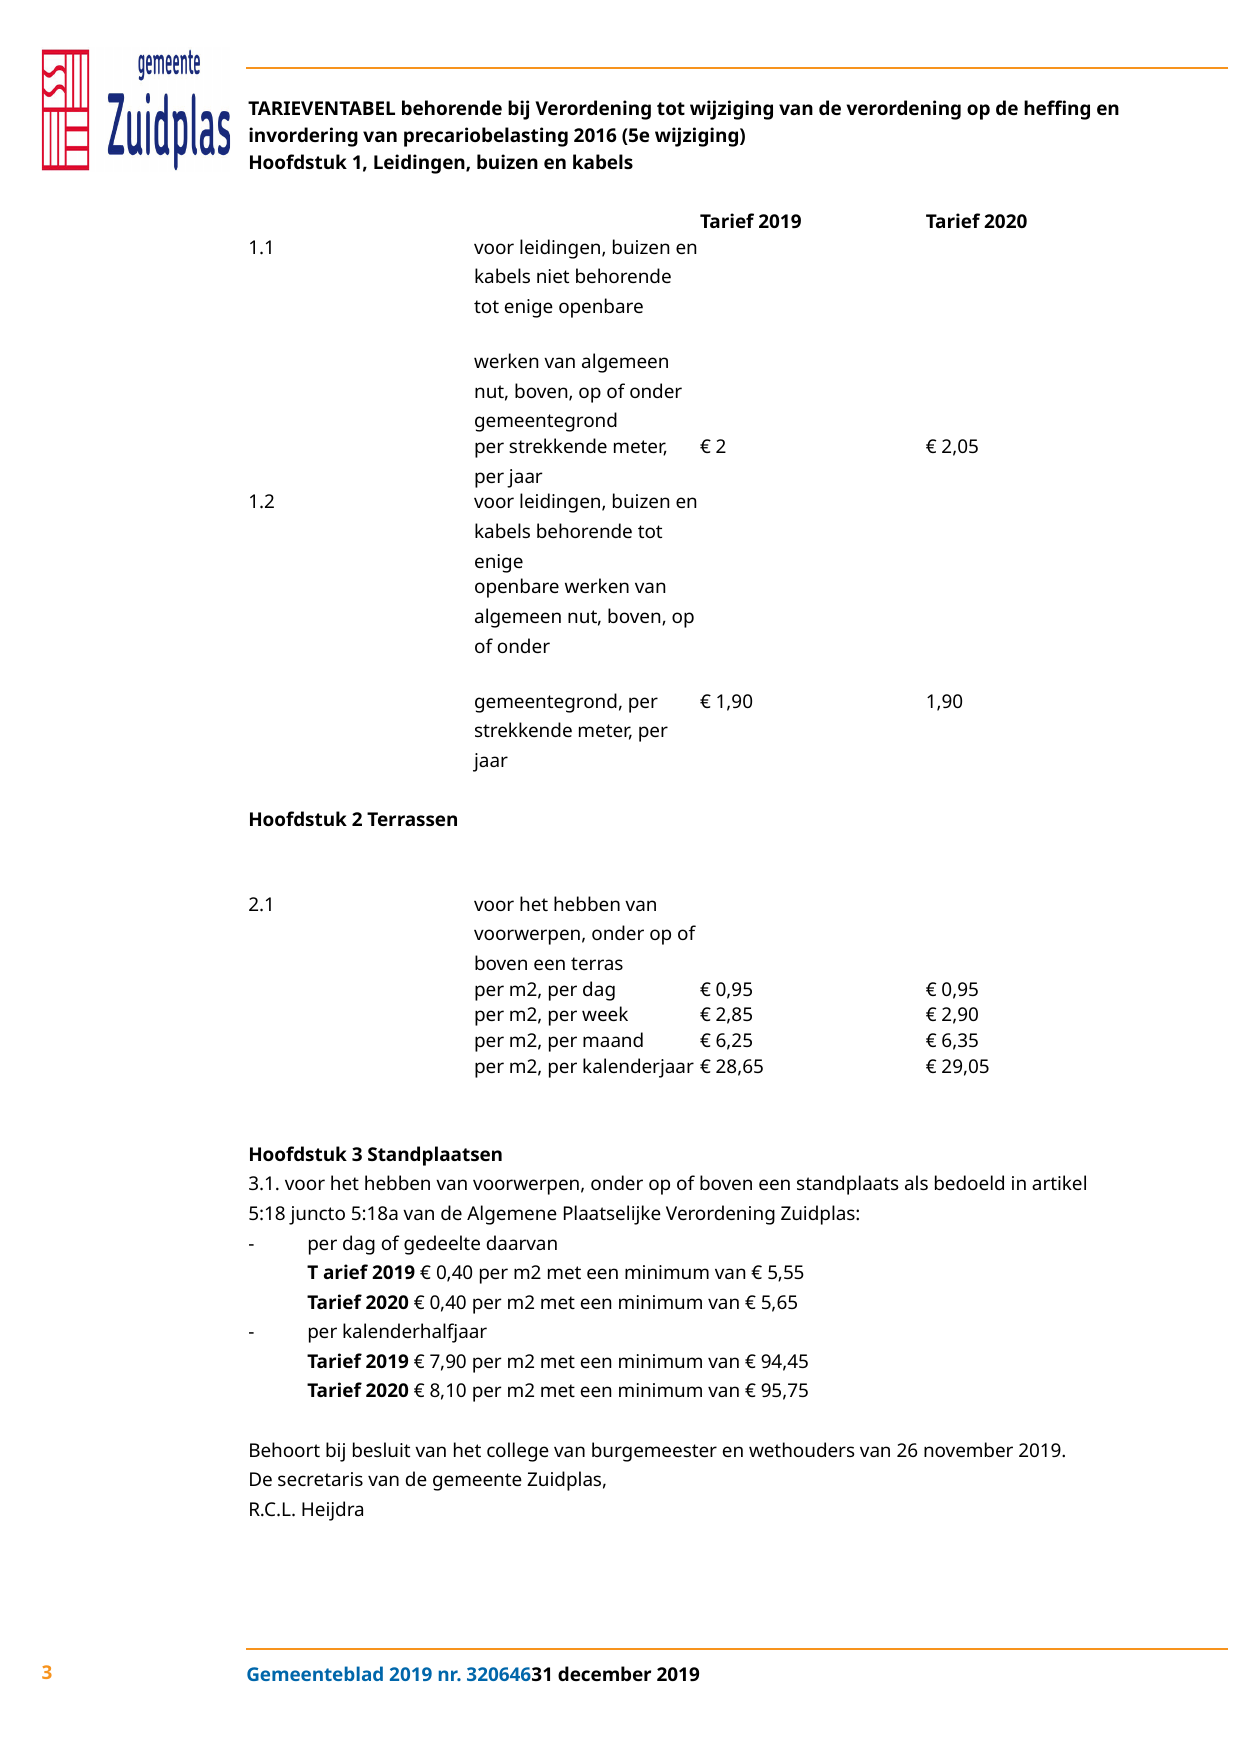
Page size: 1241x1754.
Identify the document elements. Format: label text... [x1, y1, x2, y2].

table_cell [248, 349, 474, 433]
table_cell € 28,65 [700, 1053, 926, 1079]
table_cell gemeentegrond, per strekkende meter, per jaar [474, 688, 700, 773]
table_cell [248, 1053, 474, 1079]
table_cell [926, 234, 1152, 348]
table_cell [926, 574, 1152, 688]
table_cell € 2,05 [926, 434, 1152, 489]
table_header [248, 208, 474, 234]
table_header [700, 865, 926, 891]
text Hoofdstuk 1, Leidingen, buizen en kabels [248, 149, 1152, 175]
text De secretaris van de gemeente Zuidplas, [248, 1466, 1152, 1492]
list per dag of gedeelte daarvan [248, 1230, 1152, 1256]
table_cell [926, 349, 1152, 433]
picture [41, 47, 231, 172]
table_cell [248, 1001, 474, 1027]
table_cell [926, 891, 1152, 976]
table_cell per strekkende meter, per jaar [474, 434, 700, 489]
table_cell voor het hebben van voorwerpen, onder op of boven een terras [474, 891, 700, 976]
list Tarief 2020 € 0,40 per m2 met een minimum van € 5,65 [248, 1289, 1152, 1315]
table_cell per m2, per kalenderjaar [474, 1053, 700, 1079]
table_cell voor leidingen, buizen en kabels behorende tot enige [474, 489, 700, 574]
table_cell € 6,25 [700, 1027, 926, 1053]
table_cell [248, 434, 474, 489]
table_header [474, 208, 700, 234]
table_cell [700, 349, 926, 433]
table_header Tarief 2020 [926, 208, 1152, 234]
table_cell € 2,90 [926, 1001, 1152, 1027]
text 5:18 juncto 5:18a van de Algemene Plaatselijke Verordening Zuidplas: [248, 1200, 1152, 1226]
table_cell [248, 688, 474, 773]
list Tarief 2020 € 8,10 per m2 met een minimum van € 95,75 [248, 1378, 1152, 1403]
table_cell voor leidingen, buizen en kabels niet behorende tot enige openbare [474, 234, 700, 348]
table_cell 1.2 [248, 489, 474, 574]
table_cell [926, 489, 1152, 574]
text R.C.L. Heijdra [248, 1496, 1152, 1522]
table_cell [248, 574, 474, 688]
table_cell € 1,90 [700, 688, 926, 773]
text Hoofdstuk 2 Terrassen [248, 806, 1152, 832]
text 3.1. voor het hebben van voorwerpen, onder op of boven een standplaats als bedoeld in artikel [248, 1171, 1152, 1196]
table_cell 1.1 [248, 234, 474, 348]
table_cell € 6,35 [926, 1027, 1152, 1053]
table_cell € 2 [700, 434, 926, 489]
table_cell € 29,05 [926, 1053, 1152, 1079]
table_cell [700, 489, 926, 574]
list per kalenderhalfjaar [248, 1318, 1152, 1344]
table_cell [700, 234, 926, 348]
table_cell [248, 1027, 474, 1053]
table_cell openbare werken van algemeen nut, boven, op of onder [474, 574, 700, 688]
table_header [926, 865, 1152, 891]
table_cell 2.1 [248, 891, 474, 976]
text Hoofdstuk 3 Standplaatsen [248, 1141, 1152, 1167]
list Tarief 2019 € 7,90 per m2 met een minimum van € 94,45 [248, 1348, 1152, 1374]
table_cell [700, 574, 926, 688]
table_cell per m2, per dag [474, 976, 700, 1001]
list T arief 2019 € 0,40 per m2 met een minimum van € 5,55 [248, 1259, 1152, 1285]
table_header [474, 865, 700, 891]
table_cell [248, 976, 474, 1001]
table_cell € 0,95 [926, 976, 1152, 1001]
table_header Tarief 2019 [700, 208, 926, 234]
table_cell werken van algemeen nut, boven, op of onder gemeentegrond [474, 349, 700, 433]
text TARIEVENTABEL behorende bij Verordening tot wijziging van de verordening op de heffing en invordering van precariobelasting 2016 (5e wijziging) [248, 95, 1152, 149]
table_cell € 2,85 [700, 1001, 926, 1027]
table_cell 1,90 [926, 688, 1152, 773]
table_cell € 0,95 [700, 976, 926, 1001]
table_header [248, 865, 474, 891]
table_cell per m2, per maand [474, 1027, 700, 1053]
text Behoort bij besluit van het college van burgemeester en wethouders van 26 november 2019. [248, 1437, 1152, 1463]
table_cell [700, 891, 926, 976]
table_cell per m2, per week [474, 1001, 700, 1027]
